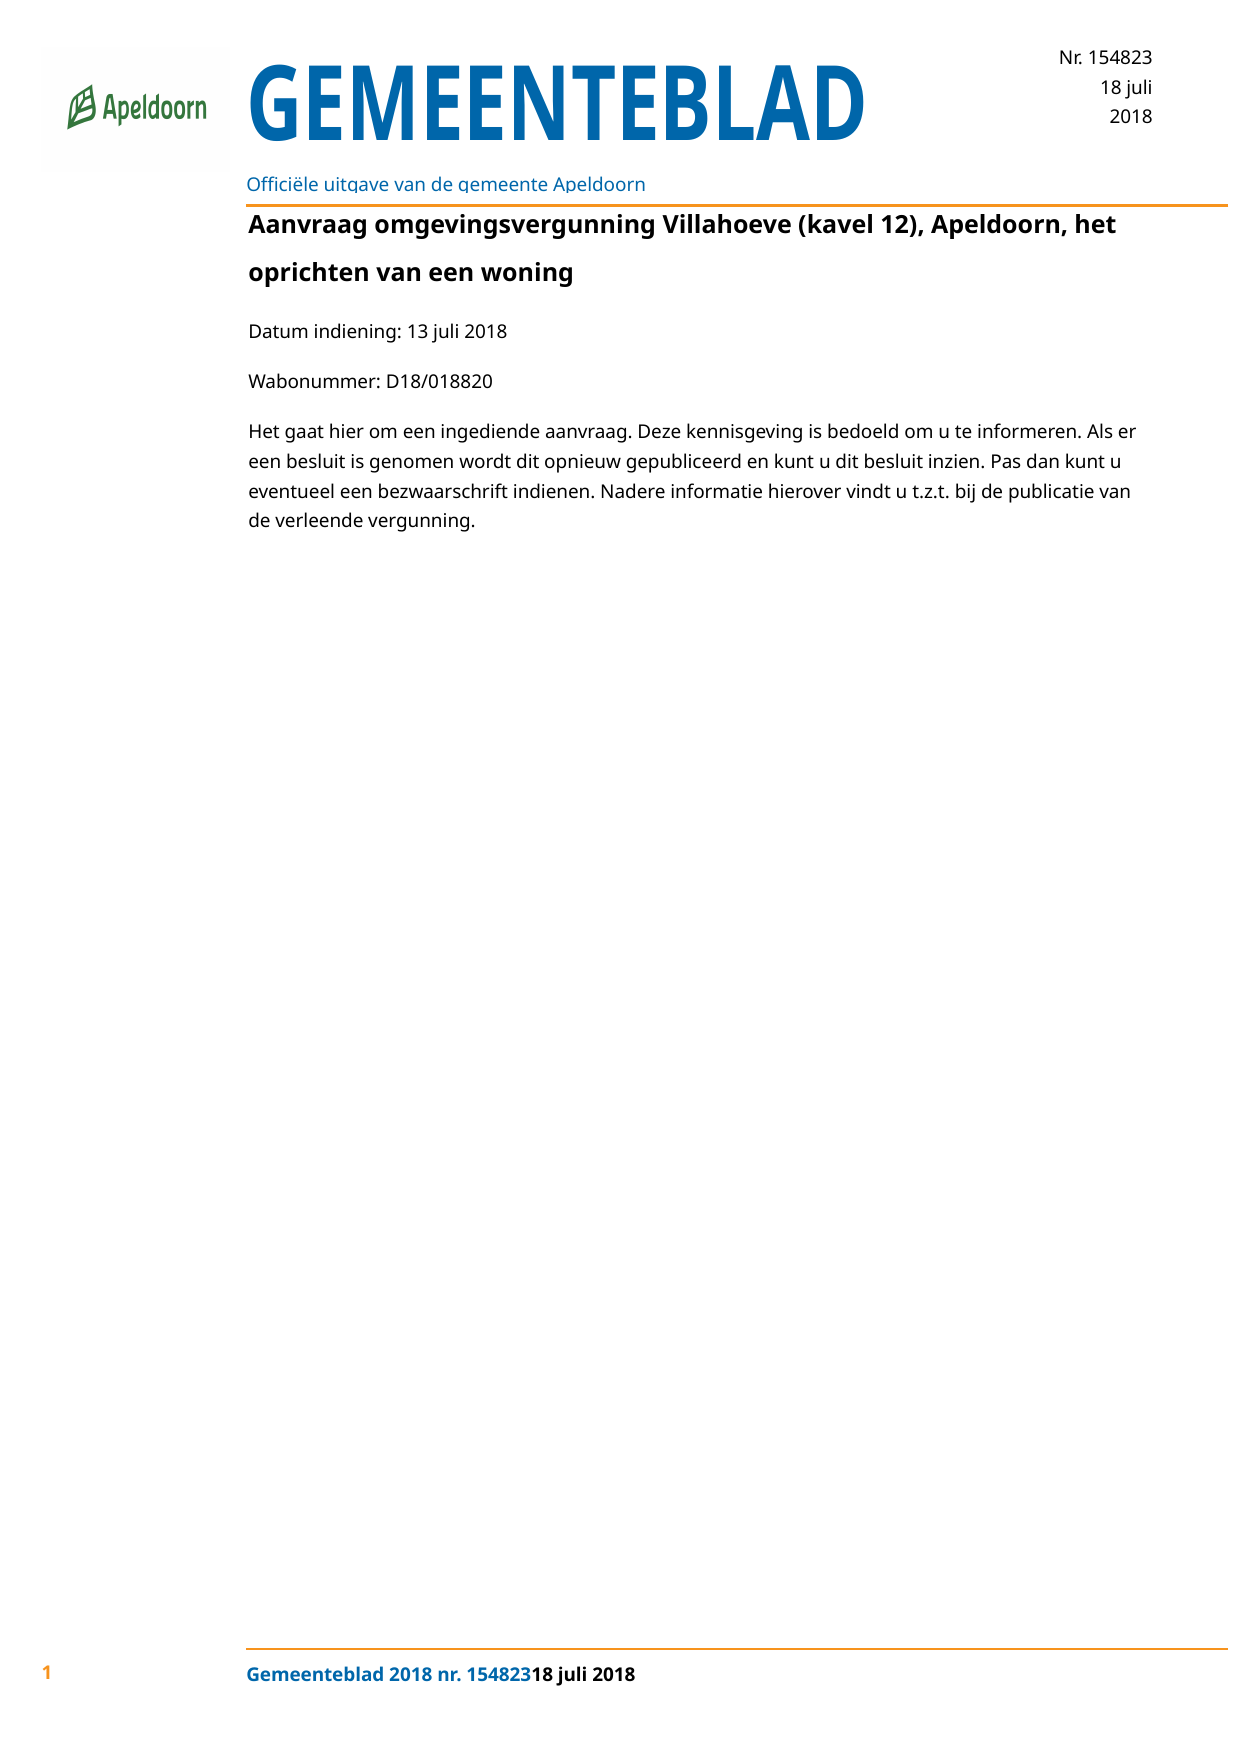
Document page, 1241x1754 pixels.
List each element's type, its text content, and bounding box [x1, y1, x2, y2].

text Wabonummer: D18/018820 [248, 368, 1152, 394]
text Het gaat hier om een ingediende aanvraag. Deze kennisgeving is bedoeld om u te informeren. Als er een besluit is genomen wordt dit opnieuw gepubliceerd en kunt u dit besluit inzien. Pas dan kunt u eventueel een bezwaarschrift indienen. Nadere informatie hierover vindt u t.z.t. bij de publicatie van de verleende vergunning. [248, 419, 1152, 533]
text Datum indiening: 13 juli 2018 [248, 318, 1152, 344]
text Aanvraag omgevingsvergunning Villahoeve (kavel 12), Apeldoorn, het oprichten van een woning [248, 207, 1152, 288]
picture [41, 47, 231, 172]
